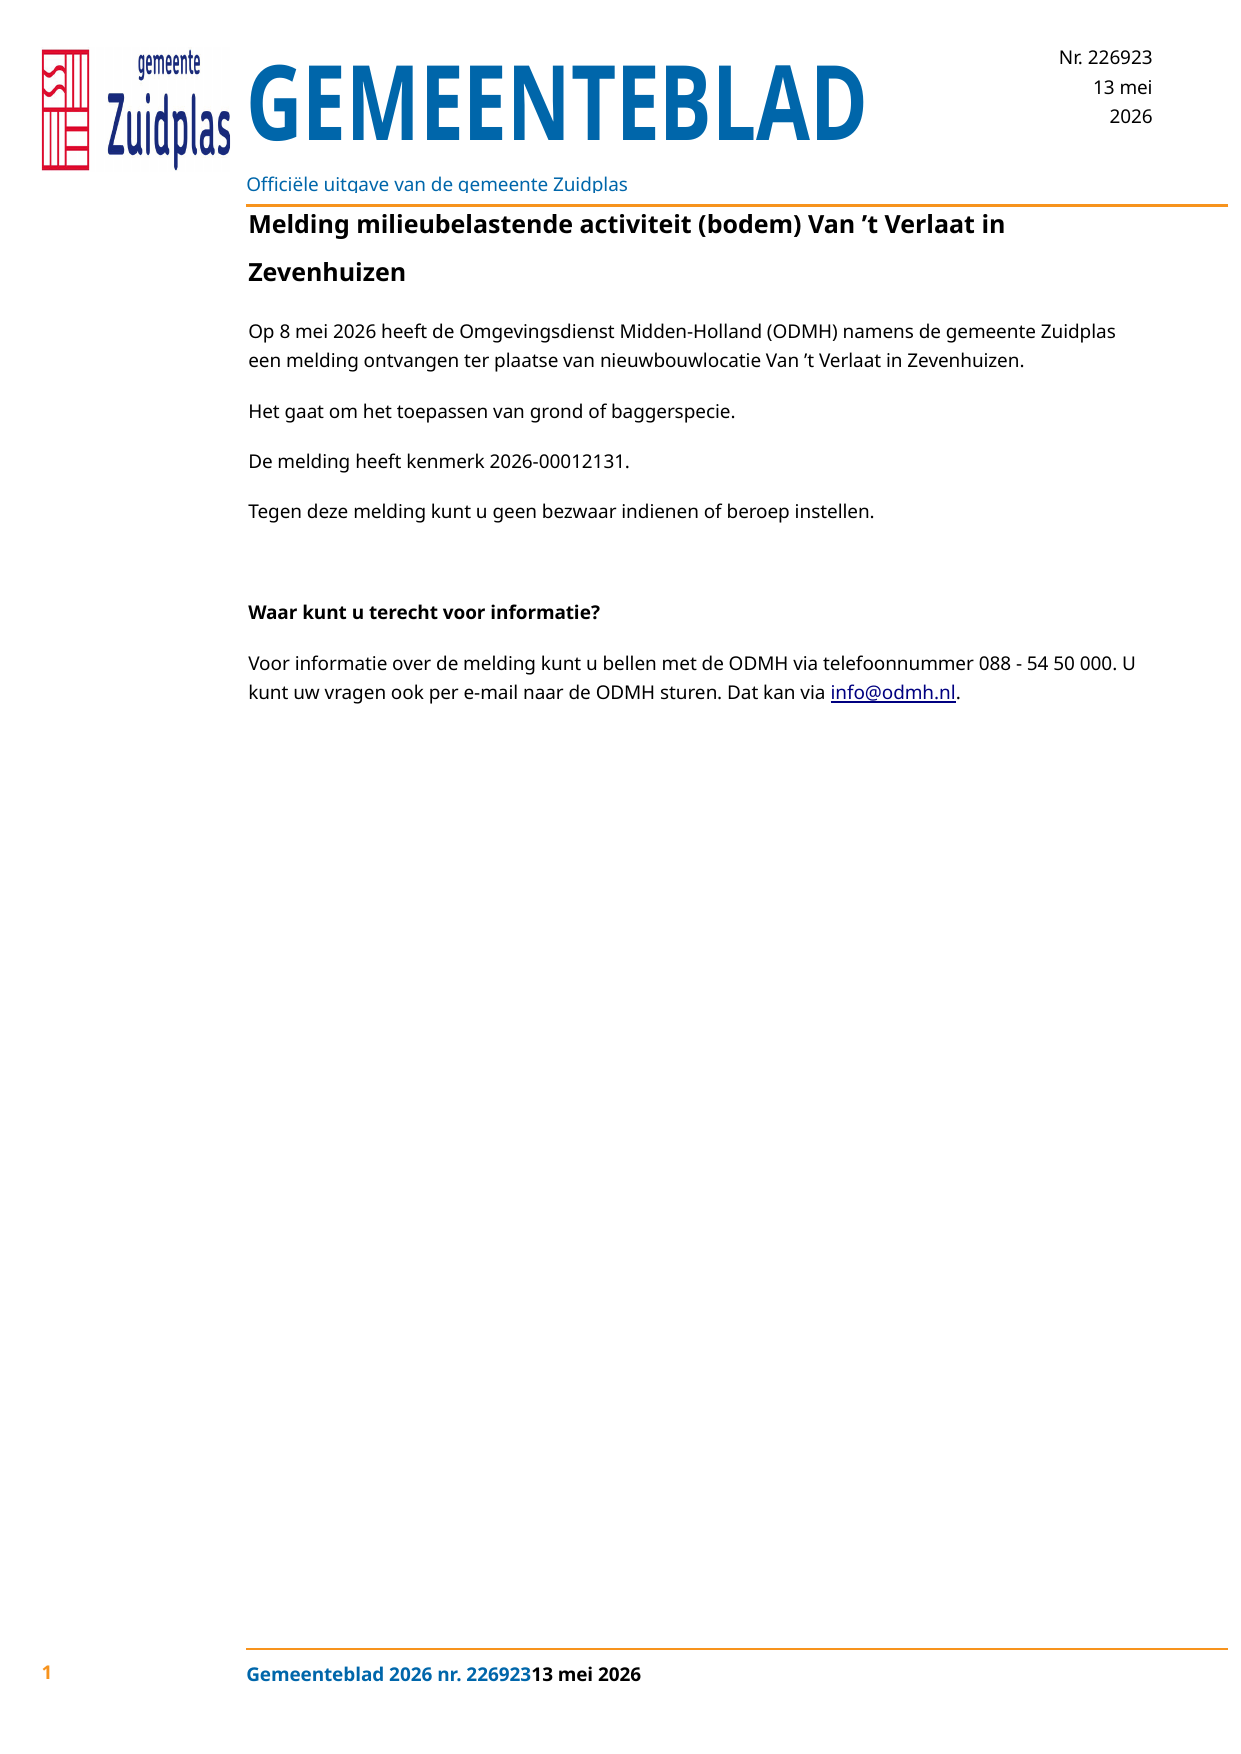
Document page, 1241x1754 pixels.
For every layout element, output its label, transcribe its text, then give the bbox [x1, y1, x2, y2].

text Op 8 mei 2026 heeft de Omgevingsdienst Midden-Holland (ODMH) namens de gemeente Zuidplas een melding ontvangen ter plaatse van nieuwbouwlocatie Van ’t Verlaat in Zevenhuizen. [248, 318, 1152, 373]
text Voor informatie over de melding kunt u bellen met de ODMH via telefoonnummer 088 - 54 50 000. U kunt uw vragen ook per e-mail naar de ODMH sturen. Dat kan via info@odmh.nl. [248, 650, 1152, 705]
text Tegen deze melding kunt u geen bezwaar indienen of beroep instellen. [248, 499, 1152, 524]
picture [41, 47, 231, 172]
text De melding heeft kenmerk 2026-00012131. [248, 448, 1152, 474]
text Het gaat om het toepassen van grond of baggerspecie. [248, 398, 1152, 424]
text Waar kunt u terecht voor informatie? [248, 599, 1152, 625]
text Melding milieubelastende activiteit (bodem) Van ’t Verlaat in Zevenhuizen [248, 207, 1152, 288]
